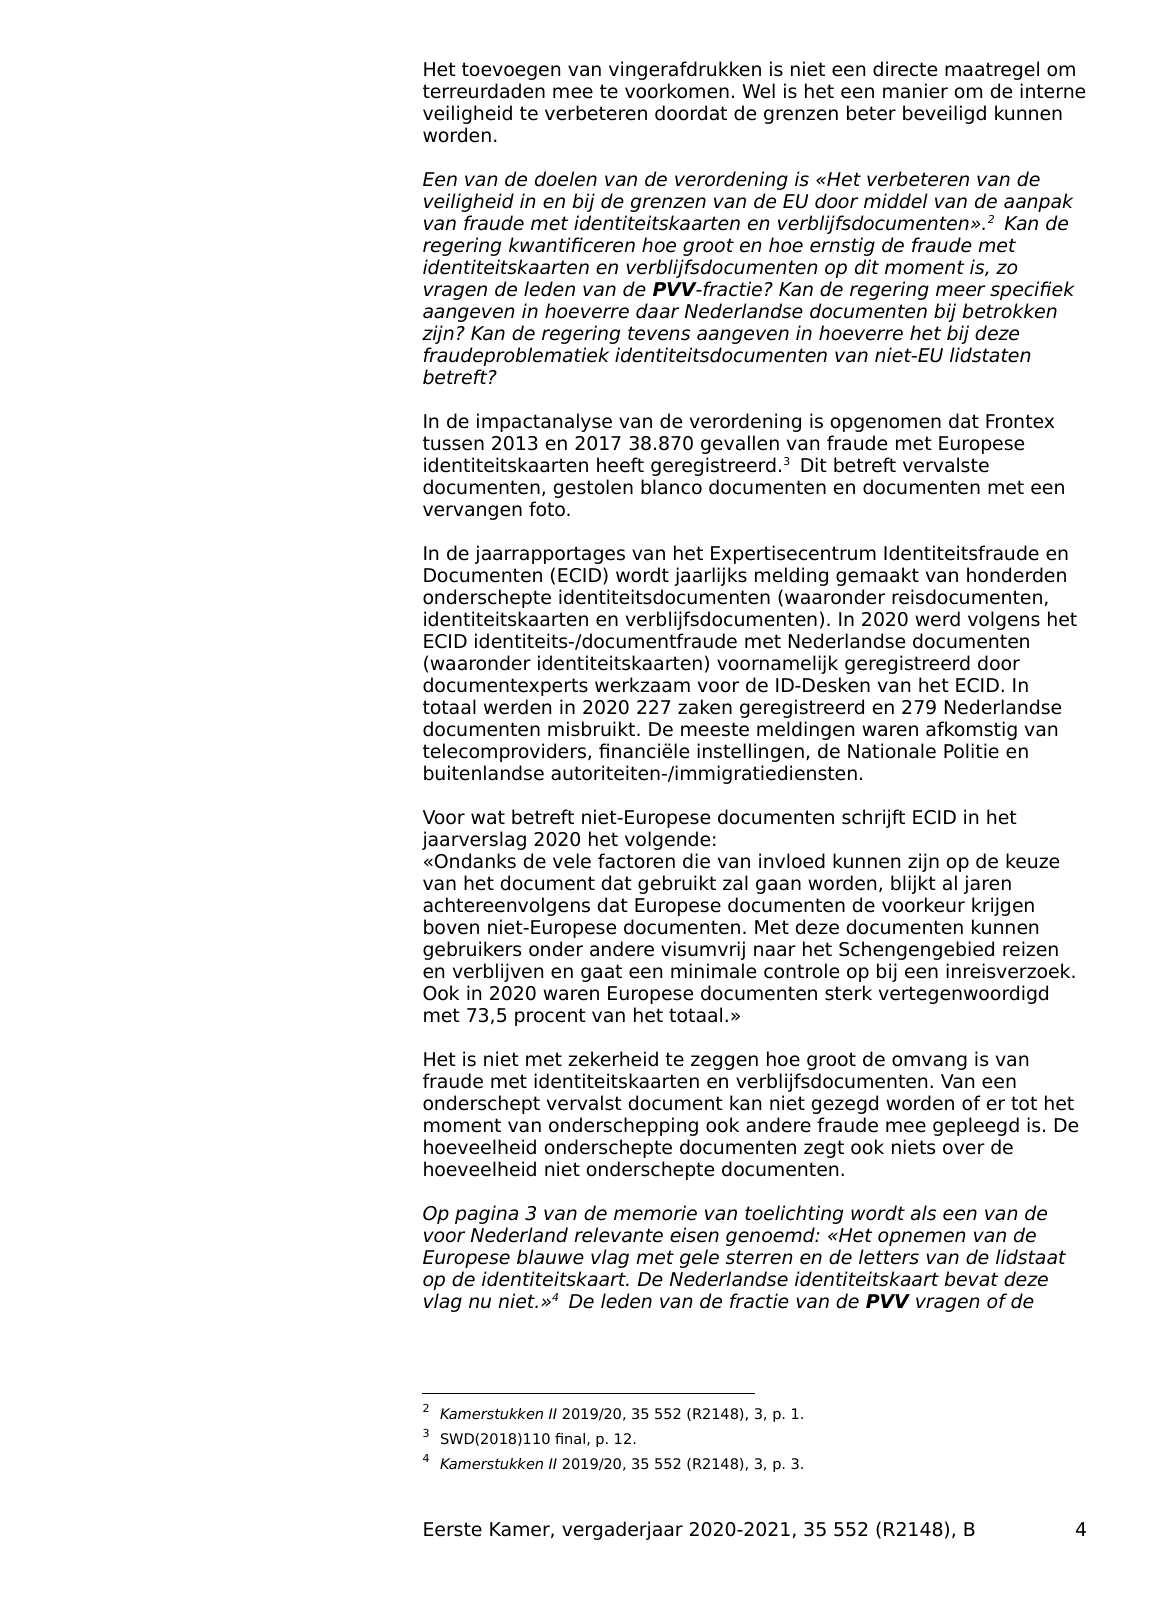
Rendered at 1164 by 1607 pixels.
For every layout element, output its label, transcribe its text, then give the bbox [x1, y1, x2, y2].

text Het toevoegen van vingerafdrukken is niet een directe maatregel om terreurdaden mee te voorkomen. Wel is het een manier om de interne veiligheid te verbeteren doordat de grenzen beter beveiligd kunnen worden. [422, 59, 1087, 147]
text Een van de doelen van de verordening is «Het verbeteren van de veiligheid in en bij de grenzen van de EU door middel van de aanpak van fraude met identiteitskaarten en verblijfsdocumenten». Kan de regering kwantificeren hoe groot en hoe ernstig de fraude met identiteitskaarten en verblijfsdocumenten op dit moment is, zo vragen de leden van de PVV-fractie? Kan de regering meer specifiek aangeven in hoeverre daar Nederlandse documenten bij betrokken zijn? Kan de regering tevens aangeven in hoeverre het bij deze fraudeproblematiek identiteitsdocumenten van niet-EU lidstaten betreft? [422, 169, 1087, 389]
text Kamerstukken II 2019/20, 35 552 (R2148), 3, p. 3. [422, 1452, 1087, 1474]
text In de impactanalyse van de verordening is opgenomen dat Frontex tussen 2013 en 2017 38.870 gevallen van fraude met Europese identiteitskaarten heeft geregistreerd. Dit betreft vervalste documenten, gestolen blanco documenten en documenten met een vervangen foto. [422, 411, 1087, 521]
text In de jaarrapportages van het Expertisecentrum Identiteitsfraude en Documenten (ECID) wordt jaarlijks melding gemaakt van honderden onderschepte identiteitsdocumenten (waaronder reisdocumenten, identiteitskaarten en verblijfsdocumenten). In 2020 werd volgens het ECID identiteits-/documentfraude met Nederlandse documenten (waaronder identiteitskaarten) voornamelijk geregistreerd door documentexperts werkzaam voor de ID-Desken van het ECID. In totaal werden in 2020 227 zaken geregistreerd en 279 Nederlandse documenten misbruikt. De meeste meldingen waren afkomstig van telecomproviders, financiële instellingen, de Nationale Politie en buitenlandse autoriteiten-/immigratiediensten. [422, 543, 1087, 785]
text «Ondanks de vele factoren die van invloed kunnen zijn op de keuze van het document dat gebruikt zal gaan worden, blijkt al jaren achtereenvolgens dat Europese documenten de voorkeur krijgen boven niet-Europese documenten. Met deze documenten kunnen gebruikers onder andere visumvrij naar het Schengengebied reizen en verblijven en gaat een minimale controle op bij een inreisverzoek. Ook in 2020 waren Europese documenten sterk vertegenwoordigd met 73,5 procent van het totaal.» [422, 851, 1087, 1027]
text Voor wat betreft niet-Europese documenten schrijft ECID in het jaarverslag 2020 het volgende: [422, 807, 1087, 851]
text Het is niet met zekerheid te zeggen hoe groot de omvang is van fraude met identiteitskaarten en verblijfsdocumenten. Van een onderschept vervalst document kan niet gezegd worden of er tot het moment van onderschepping ook andere fraude mee gepleegd is. De hoeveelheid onderschepte documenten zegt ook niets over de hoeveelheid niet onderschepte documenten. [422, 1049, 1087, 1181]
text Op pagina 3 van de memorie van toelichting wordt als een van de voor Nederland relevante eisen genoemd: «Het opnemen van de Europese blauwe vlag met gele sterren en de letters van de lidstaat op de identiteitskaart. De Nederlandse identiteitskaart bevat deze vlag nu niet.» De leden van de fractie van de PVV vragen of de [422, 1203, 1087, 1313]
text Kamerstukken II 2019/20, 35 552 (R2148), 3, p. 1. [422, 1402, 1087, 1424]
text SWD(2018)110 final, p. 12. [422, 1427, 1087, 1449]
